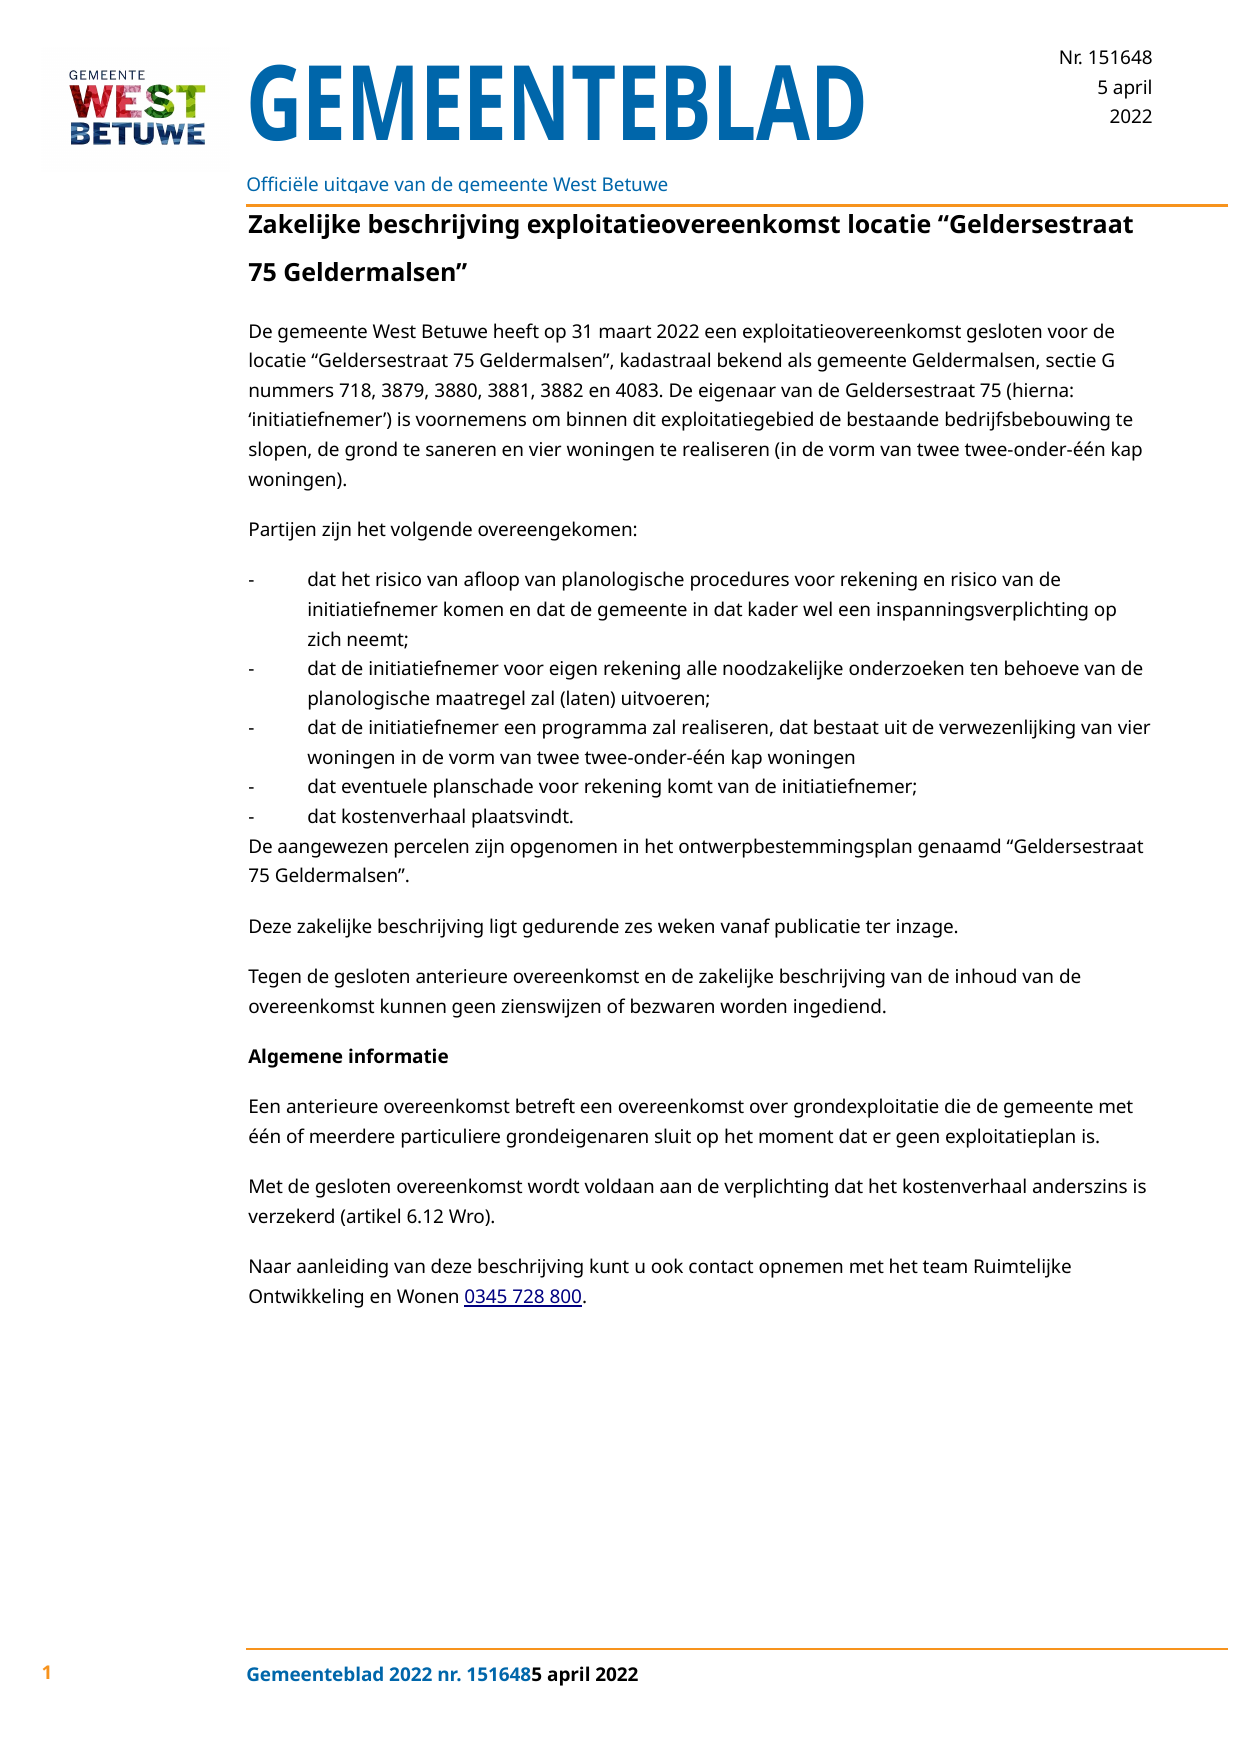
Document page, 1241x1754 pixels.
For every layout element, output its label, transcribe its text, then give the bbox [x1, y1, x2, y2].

list dat het risico van afloop van planologische procedures voor rekening en risico van de initiatiefnemer komen en dat de gemeente in dat kader wel een inspanningsverplichting op zich neemt; [248, 567, 1152, 652]
picture [41, 47, 231, 172]
text Met de gesloten overeenkomst wordt voldaan aan de verplichting dat het kostenverhaal anderszins is verzekerd (artikel 6.12 Wro). [248, 1174, 1152, 1229]
text Tegen de gesloten anterieure overeenkomst en de zakelijke beschrijving van de inhoud van de overeenkomst kunnen geen zienswijzen of bezwaren worden ingediend. [248, 963, 1152, 1019]
text Algemene informatie [248, 1043, 1152, 1069]
text De gemeente West Betuwe heeft op 31 maart 2022 een exploitatieovereenkomst gesloten voor de locatie “Geldersestraat 75 Geldermalsen”, kadastraal bekend als gemeente Geldermalsen, sectie G nummers 718, 3879, 3880, 3881, 3882 en 4083. De eigenaar van de Geldersestraat 75 (hierna: ‘initiatiefnemer’) is voornemens om binnen dit exploitatiegebied de bestaande bedrijfsbebouwing te slopen, de grond te saneren en vier woningen te realiseren (in de vorm van twee twee-onder-één kap woningen). [248, 318, 1152, 492]
text Zakelijke beschrijving exploitatieovereenkomst locatie “Geldersestraat 75 Geldermalsen” [248, 207, 1152, 288]
text Naar aanleiding van deze beschrijving kunt u ook contact opnemen met het team Ruimtelijke Ontwikkeling en Wonen 0345 728 800. [248, 1254, 1152, 1309]
list dat eventuele planschade voor rekening komt van de initiatiefnemer; [248, 774, 1152, 799]
list dat de initiatiefnemer voor eigen rekening alle noodzakelijke onderzoeken ten behoeve van de planologische maatregel zal (laten) uitvoeren; [248, 655, 1152, 711]
text De aangewezen percelen zijn opgenomen in het ontwerpbestemmingsplan genaamd “Geldersestraat 75 Geldermalsen”. [248, 833, 1152, 888]
text Een anterieure overeenkomst betreft een overeenkomst over grondexploitatie die de gemeente met één of meerdere particuliere grondeigenaren sluit op het moment dat er geen exploitatieplan is. [248, 1094, 1152, 1149]
text Deze zakelijke beschrijving ligt gedurende zes weken vanaf publicatie ter inzage. [248, 913, 1152, 939]
text Partijen zijn het volgende overeengekomen: [248, 516, 1152, 542]
list dat kostenverhaal plaatsvindt. [248, 803, 1152, 829]
list dat de initiatiefnemer een programma zal realiseren, dat bestaat uit de verwezenlijking van vier woningen in de vorm van twee twee-onder-één kap woningen [248, 714, 1152, 770]
